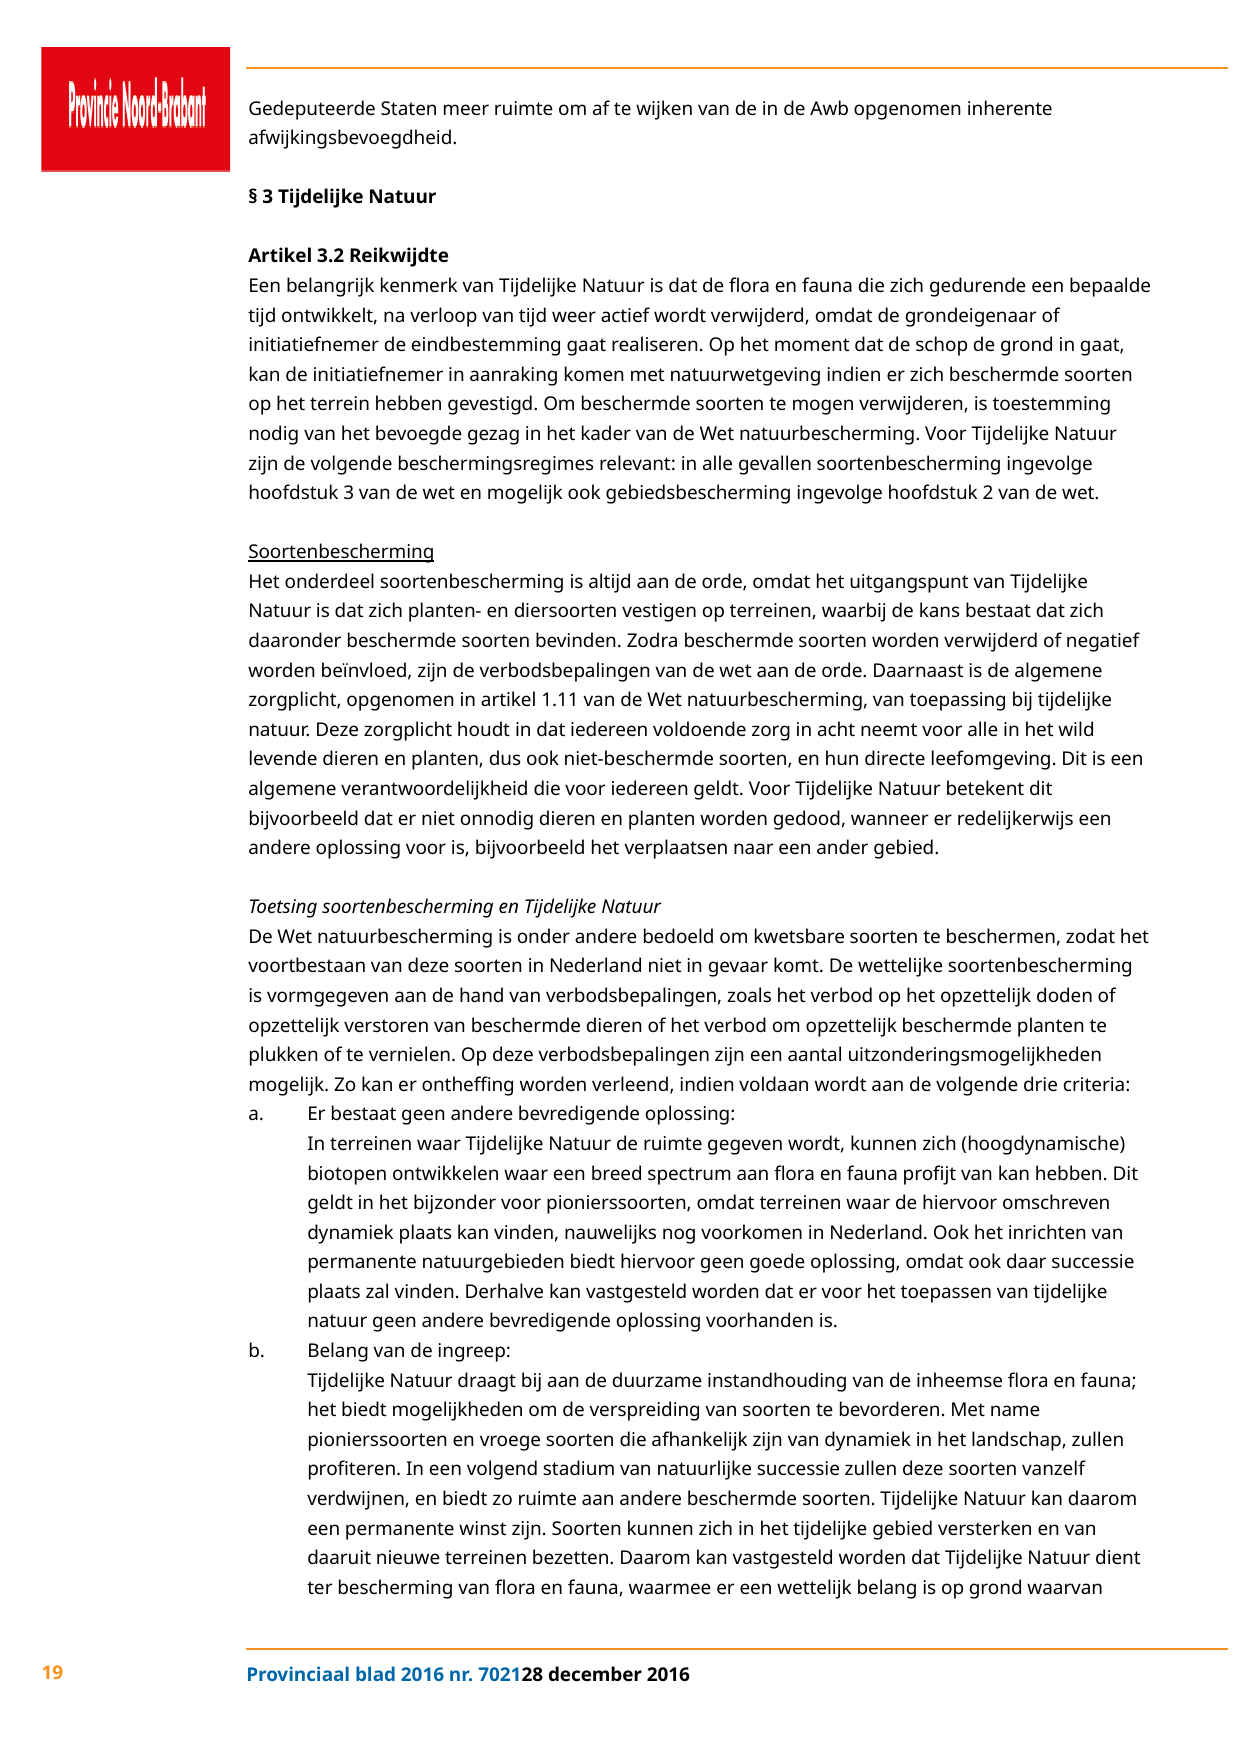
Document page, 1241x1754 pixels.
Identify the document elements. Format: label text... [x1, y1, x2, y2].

text Een belangrijk kenmerk van Tijdelijke Natuur is dat de flora en fauna die zich gedurende een bepaalde tijd ontwikkelt, na verloop van tijd weer actief wordt verwijderd, omdat de grondeigenaar of initiatiefnemer de eindbestemming gaat realiseren. Op het moment dat de schop de grond in gaat, kan de initiatiefnemer in aanraking komen met natuurwetgeving indien er zich beschermde soorten op het terrein hebben gevestigd. Om beschermde soorten te mogen verwijderen, is toestemming nodig van het bevoegde gezag in het kader van de Wet natuurbescherming. Voor Tijdelijke Natuur zijn de volgende beschermingsregimes relevant: in alle gevallen soortenbescherming ingevolge hoofdstuk 3 van de wet en mogelijk ook gebiedsbescherming ingevolge hoofdstuk 2 van de wet. [248, 272, 1152, 505]
text Gedeputeerde Staten meer ruimte om af te wijken van de in de Awb opgenomen inherente afwijkingsbevoegdheid. [248, 95, 1152, 150]
text Artikel 3.2 Reikwijdte [248, 243, 1152, 268]
text Toetsing soortenbescherming en Tijdelijke Natuur [248, 893, 1152, 919]
list Er bestaat geen andere bevredigende oplossing: [248, 1101, 1152, 1126]
list Tijdelijke Natuur draagt bij aan de duurzame instandhouding van de inheemse flora en fauna; het biedt mogelijkheden om de verspreiding van soorten te bevorderen. Met name pionierssoorten en vroege soorten die afhankelijk zijn van dynamiek in het landschap, zullen profiteren. In een volgend stadium van natuurlijke successie zullen deze soorten vanzelf verdwijnen, en biedt zo ruimte aan andere beschermde soorten. Tijdelijke Natuur kan daarom een permanente winst zijn. Soorten kunnen zich in het tijdelijke gebied versterken en van daaruit nieuwe terreinen bezetten. Daarom kan vastgesteld worden dat Tijdelijke Natuur dient ter bescherming van flora en fauna, waarmee er een wettelijk belang is op grond waarvan [248, 1367, 1152, 1600]
text Het onderdeel soortenbescherming is altijd aan de orde, omdat het uitgangspunt van Tijdelijke Natuur is dat zich planten- en diersoorten vestigen op terreinen, waarbij de kans bestaat dat zich daaronder beschermde soorten bevinden. Zodra beschermde soorten worden verwijderd of negatief worden beïnvloed, zijn de verbodsbepalingen van de wet aan de orde. Daarnaast is de algemene zorgplicht, opgenomen in artikel 1.11 van de Wet natuurbescherming, van toepassing bij tijdelijke natuur. Deze zorgplicht houdt in dat iedereen voldoende zorg in acht neemt voor alle in het wild levende dieren en planten, dus ook niet-beschermde soorten, en hun directe leefomgeving. Dit is een algemene verantwoordelijkheid die voor iedereen geldt. Voor Tijdelijke Natuur betekent dit bijvoorbeeld dat er niet onnodig dieren en planten worden gedood, wanneer er redelijkerwijs een andere oplossing voor is, bijvoorbeeld het verplaatsen naar een ander gebied. [248, 568, 1152, 860]
picture [41, 47, 231, 172]
text § 3 Tijdelijke Natuur [248, 183, 1152, 209]
list Belang van de ingreep: [248, 1337, 1152, 1363]
text De Wet natuurbescherming is onder andere bedoeld om kwetsbare soorten te beschermen, zodat het voortbestaan van deze soorten in Nederland niet in gevaar komt. De wettelijke soortenbescherming is vormgegeven aan de hand van verbodsbepalingen, zoals het verbod op het opzettelijk doden of opzettelijk verstoren van beschermde dieren of het verbod om opzettelijk beschermde planten te plukken of te vernielen. Op deze verbodsbepalingen zijn een aantal uitzonderingsmogelijkheden mogelijk. Zo kan er ontheffing worden verleend, indien voldaan wordt aan de volgende drie criteria: [248, 923, 1152, 1097]
text Soortenbescherming [248, 538, 1152, 564]
list In terreinen waar Tijdelijke Natuur de ruimte gegeven wordt, kunnen zich (hoogdynamische) biotopen ontwikkelen waar een breed spectrum aan flora en fauna profijt van kan hebben. Dit geldt in het bijzonder voor pionierssoorten, omdat terreinen waar de hiervoor omschreven dynamiek plaats kan vinden, nauwelijks nog voorkomen in Nederland. Ook het inrichten van permanente natuurgebieden biedt hiervoor geen goede oplossing, omdat ook daar successie plaats zal vinden. Derhalve kan vastgesteld worden dat er voor het toepassen van tijdelijke natuur geen andere bevredigende oplossing voorhanden is. [248, 1130, 1152, 1333]
